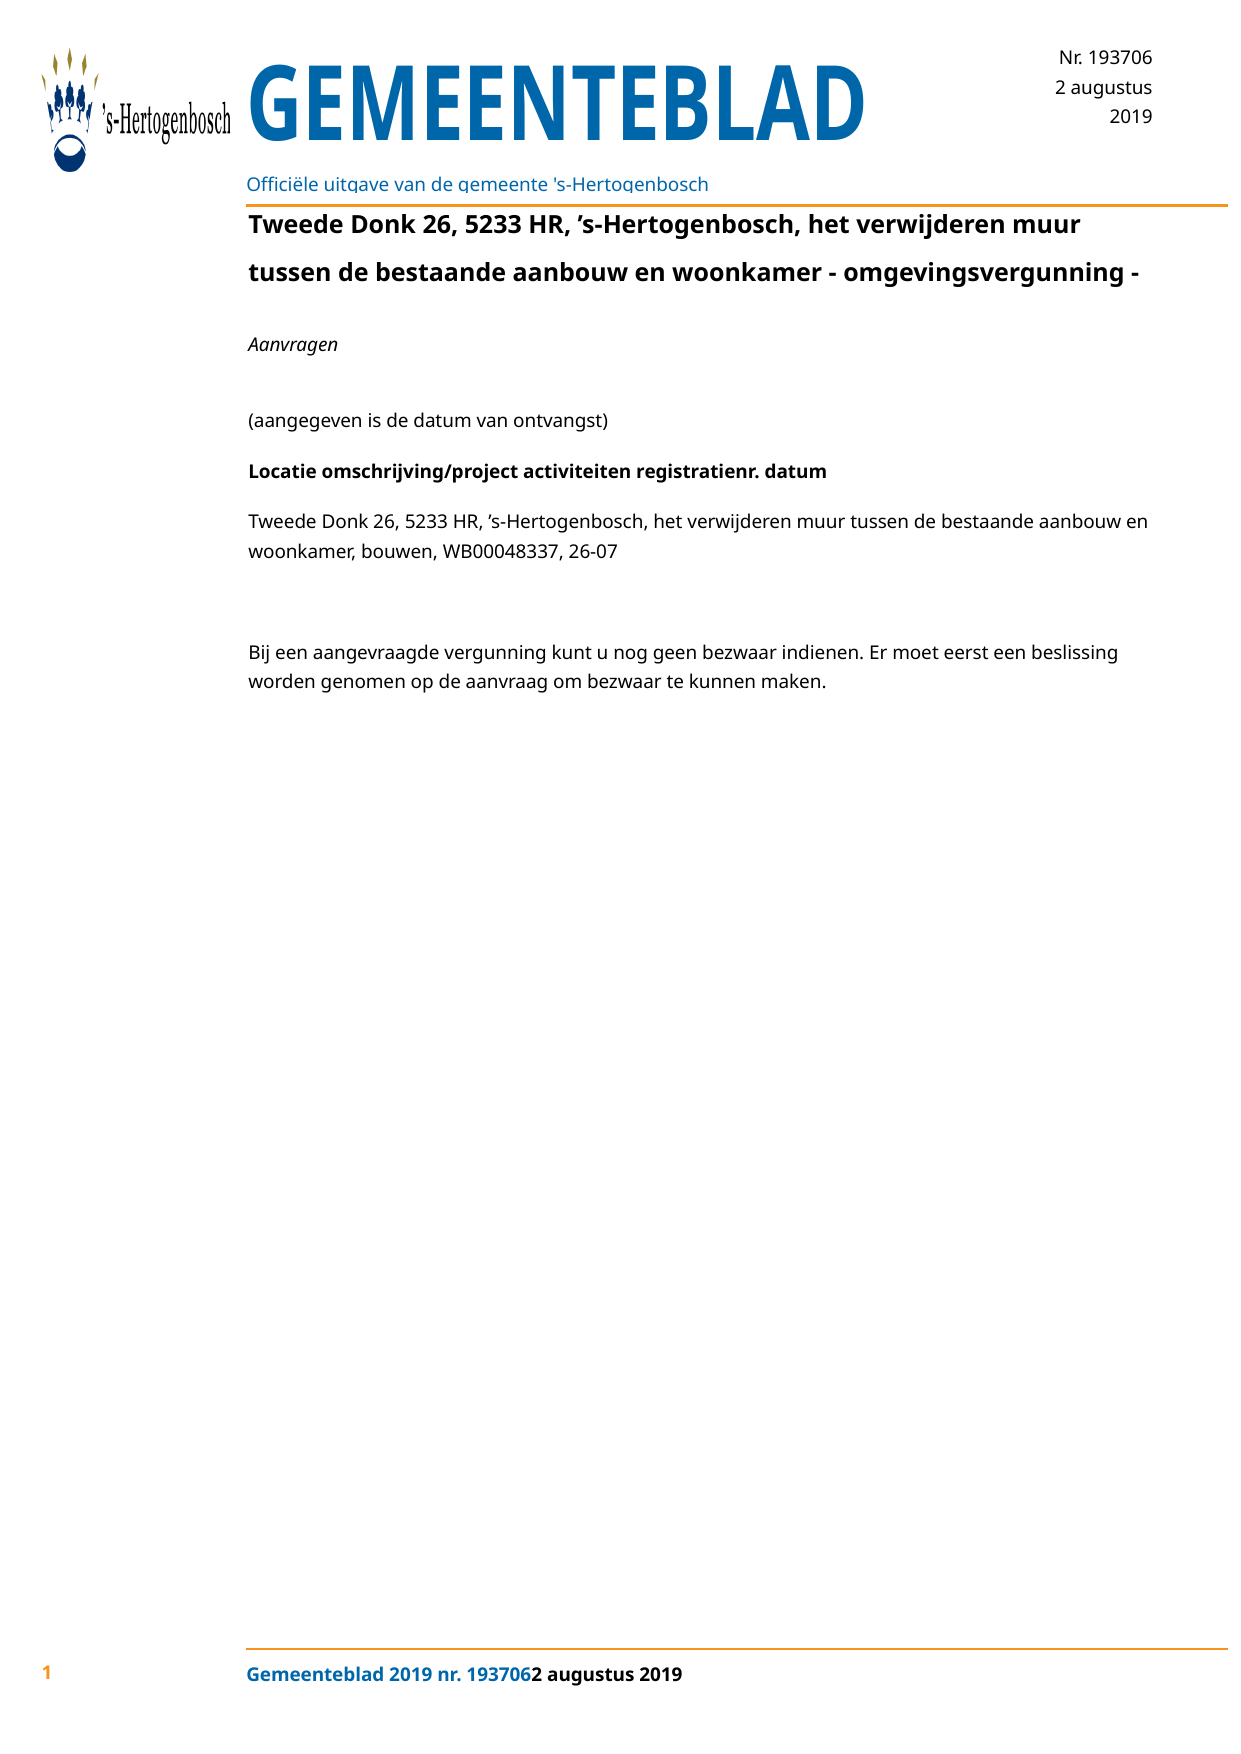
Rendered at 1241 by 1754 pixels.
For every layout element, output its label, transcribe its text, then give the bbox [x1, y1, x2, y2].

text Aanvragen [248, 331, 1152, 357]
text Tweede Donk 26, 5233 HR, ’s-Hertogenbosch, het verwijderen muur tussen de bestaande aanbouw en woonkamer, bouwen, WB00048337, 26-07 [248, 508, 1152, 564]
text Bij een aangevraagde vergunning kunt u nog geen bezwaar indienen. Er moet eerst een beslissing worden genomen op de aanvraag om bezwaar te kunnen maken. [248, 639, 1152, 694]
text Tweede Donk 26, 5233 HR, ’s-Hertogenbosch, het verwijderen muur tussen de bestaande aanbouw en woonkamer - omgevingsvergunning - [248, 207, 1152, 288]
text Locatie omschrijving/project activiteiten registratienr. datum [248, 458, 1152, 484]
text (aangegeven is de datum van ontvangst) [248, 408, 1152, 433]
picture [41, 47, 231, 172]
